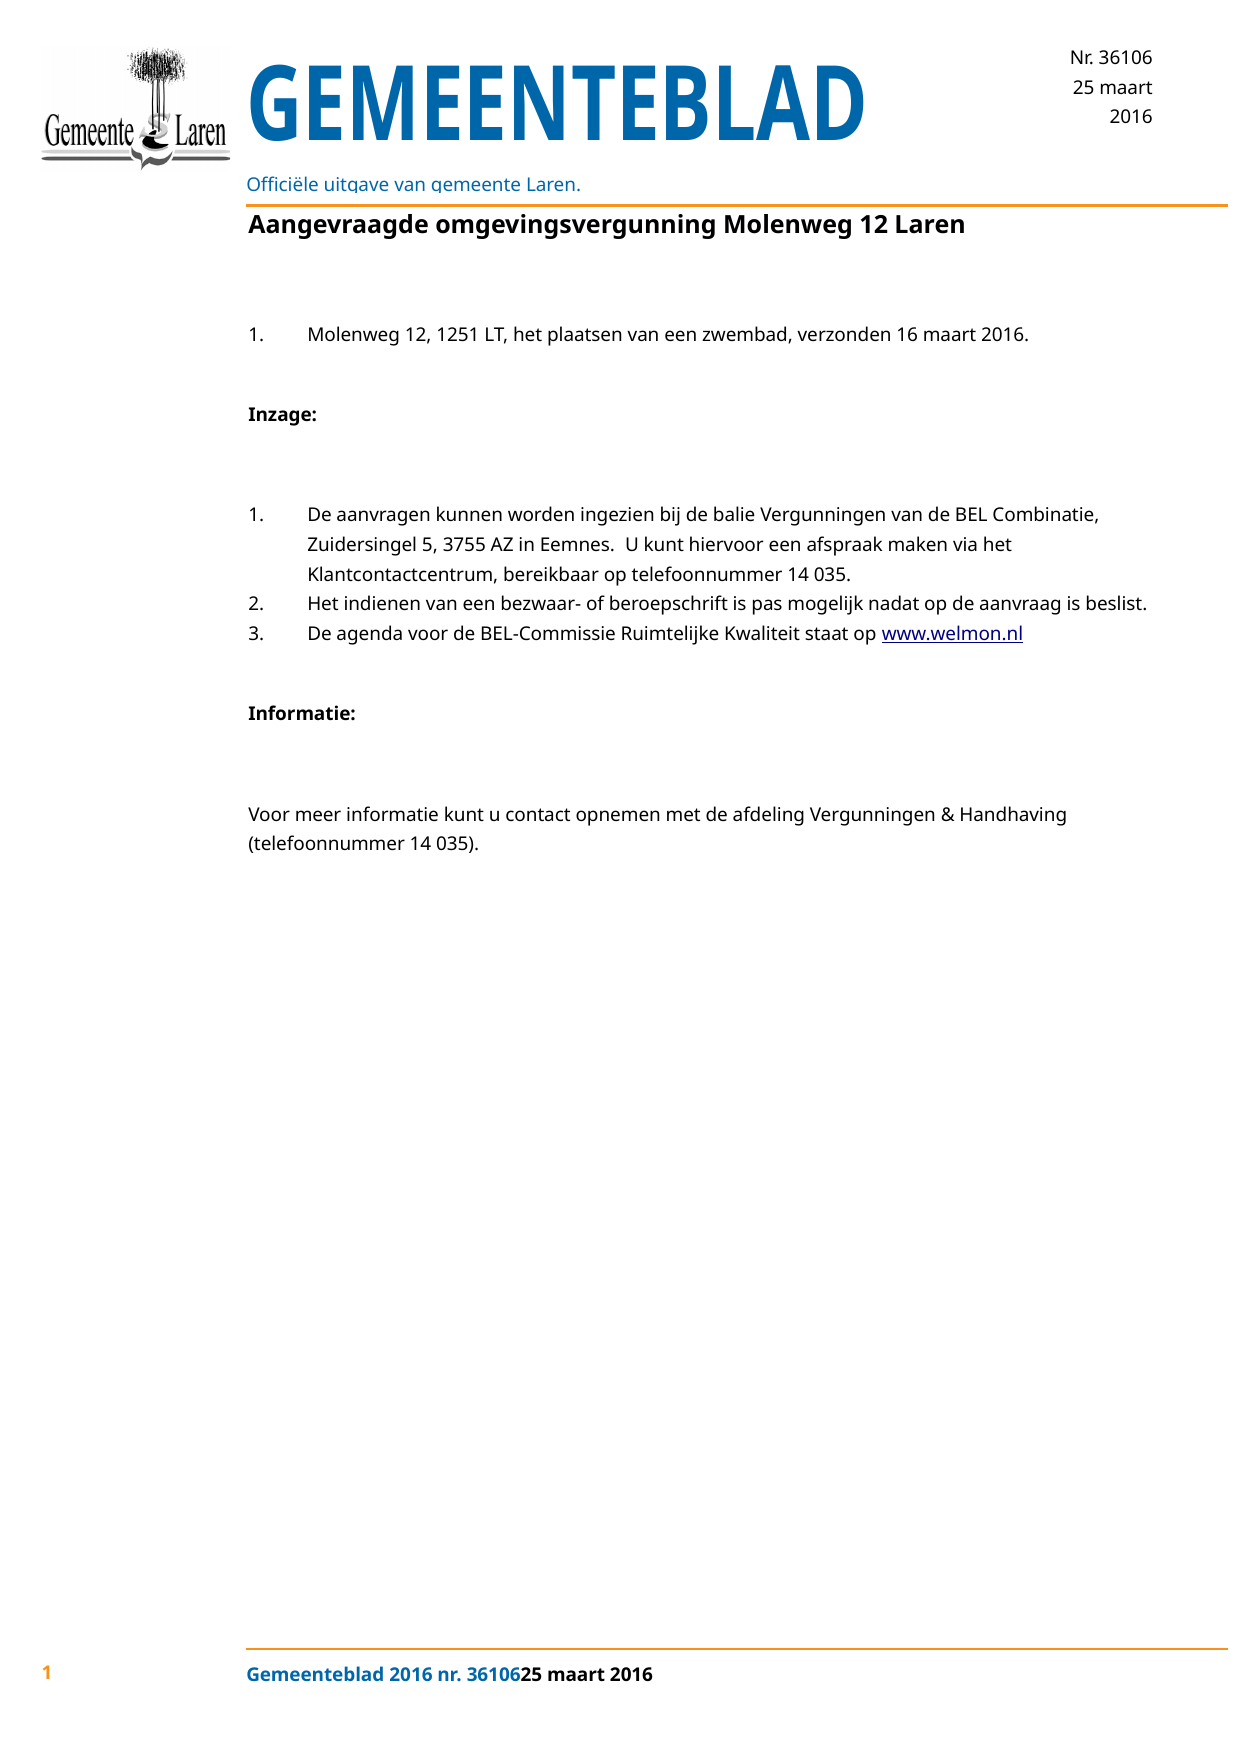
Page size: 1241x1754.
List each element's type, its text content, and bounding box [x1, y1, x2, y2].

text Aangevraagde omgevingsvergunning Molenweg 12 Laren [248, 207, 1152, 241]
list Het indienen van een bezwaar- of beroepschrift is pas mogelijk nadat op de aanvraag is beslist. [248, 590, 1152, 616]
picture [41, 47, 231, 172]
text Voor meer informatie kunt u contact opnemen met de afdeling Vergunningen & Handhaving (telefoonnummer 14 035). [248, 801, 1152, 856]
list Molenweg 12, 1251 LT, het plaatsen van een zwembad, verzonden 16 maart 2016. [248, 321, 1152, 346]
list De aanvragen kunnen worden ingezien bij de balie Vergunningen van de BEL Combinatie, Zuidersingel 5, 3755 AZ in Eemnes. U kunt hiervoor een afspraak maken via het Klantcontactcentrum, bereikbaar op telefoonnummer 14 035. [248, 502, 1152, 586]
text Informatie: [248, 700, 1152, 726]
list De agenda voor de BEL-Commissie Ruimtelijke Kwaliteit staat op www.welmon.nl [248, 620, 1152, 646]
text Inzage: [248, 401, 1152, 426]
